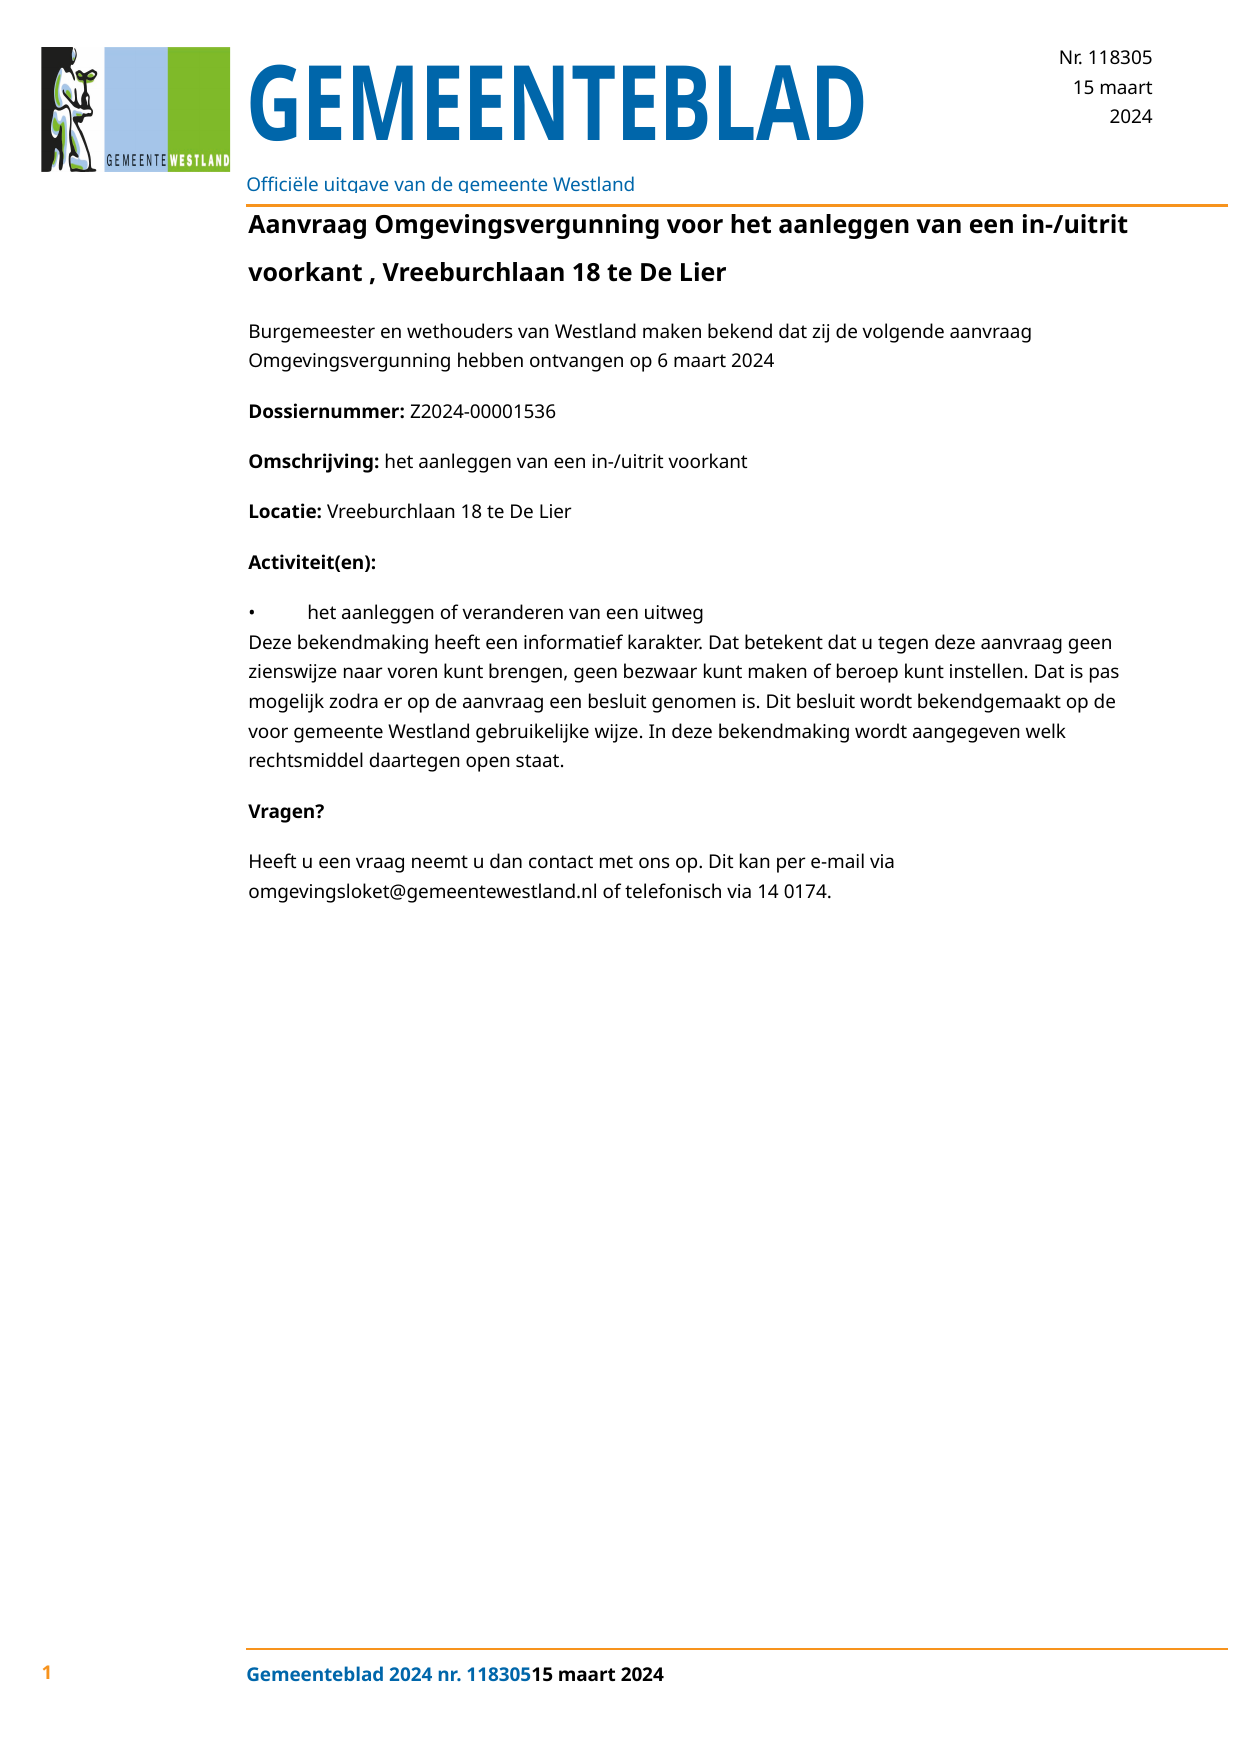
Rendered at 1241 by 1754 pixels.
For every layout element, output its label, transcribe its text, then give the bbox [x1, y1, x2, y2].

picture [41, 47, 231, 172]
list het aanleggen of veranderen van een uitweg [248, 599, 1152, 625]
text Deze bekendmaking heeft een informatief karakter. Dat betekent dat u tegen deze aanvraag geen zienswijze naar voren kunt brengen, geen bezwaar kunt maken of beroep kunt instellen. Dat is pas mogelijk zodra er op de aanvraag een besluit genomen is. Dit besluit wordt bekendgemaakt op de voor gemeente Westland gebruikelijke wijze. In deze bekendmaking wordt aangegeven welk rechtsmiddel daartegen open staat. [248, 629, 1152, 773]
text Activiteit(en): [248, 549, 1152, 575]
text Aanvraag Omgevingsvergunning voor het aanleggen van een in-/uitrit voorkant , Vreeburchlaan 18 te De Lier [248, 207, 1152, 288]
text Dossiernummer: Z2024-00001536 [248, 398, 1152, 424]
text Omschrijving: het aanleggen van een in-/uitrit voorkant [248, 448, 1152, 474]
text Vragen? [248, 798, 1152, 824]
text Locatie: Vreeburchlaan 18 te De Lier [248, 499, 1152, 524]
text Heeft u een vraag neemt u dan contact met ons op. Dit kan per e-mail via omgevingsloket@gemeentewestland.nl of telefonisch via 14 0174. [248, 848, 1152, 904]
text Burgemeester en wethouders van Westland maken bekend dat zij de volgende aanvraag Omgevingsvergunning hebben ontvangen op 6 maart 2024 [248, 318, 1152, 373]
